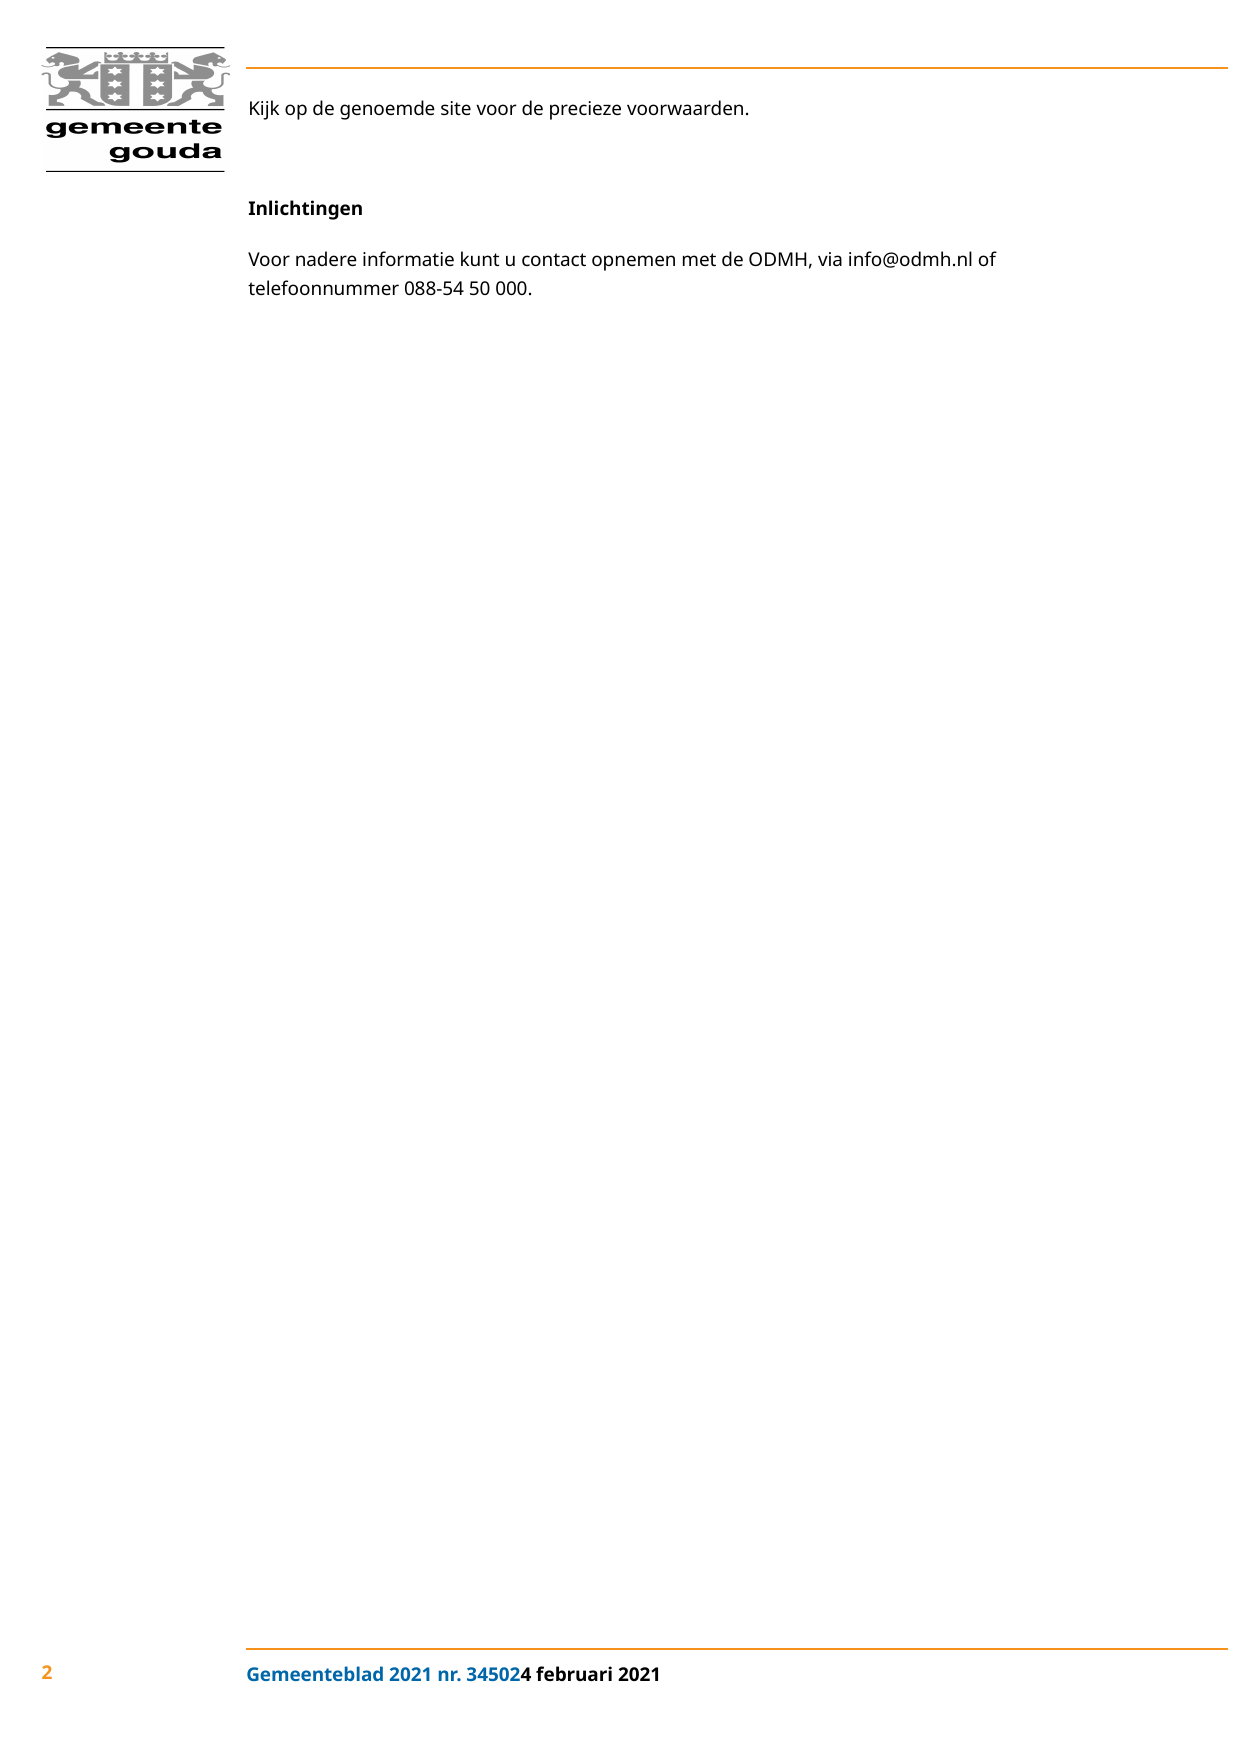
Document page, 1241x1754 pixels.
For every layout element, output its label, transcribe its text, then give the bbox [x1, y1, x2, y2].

text Kijk op de genoemde site voor de precieze voorwaarden. [248, 95, 1152, 121]
picture [41, 47, 231, 172]
text Voor nadere informatie kunt u contact opnemen met de ODMH, via info@odmh.nl of telefoonnummer 088-54 50 000. [248, 246, 1152, 301]
text Inlichtingen [248, 196, 1152, 221]
